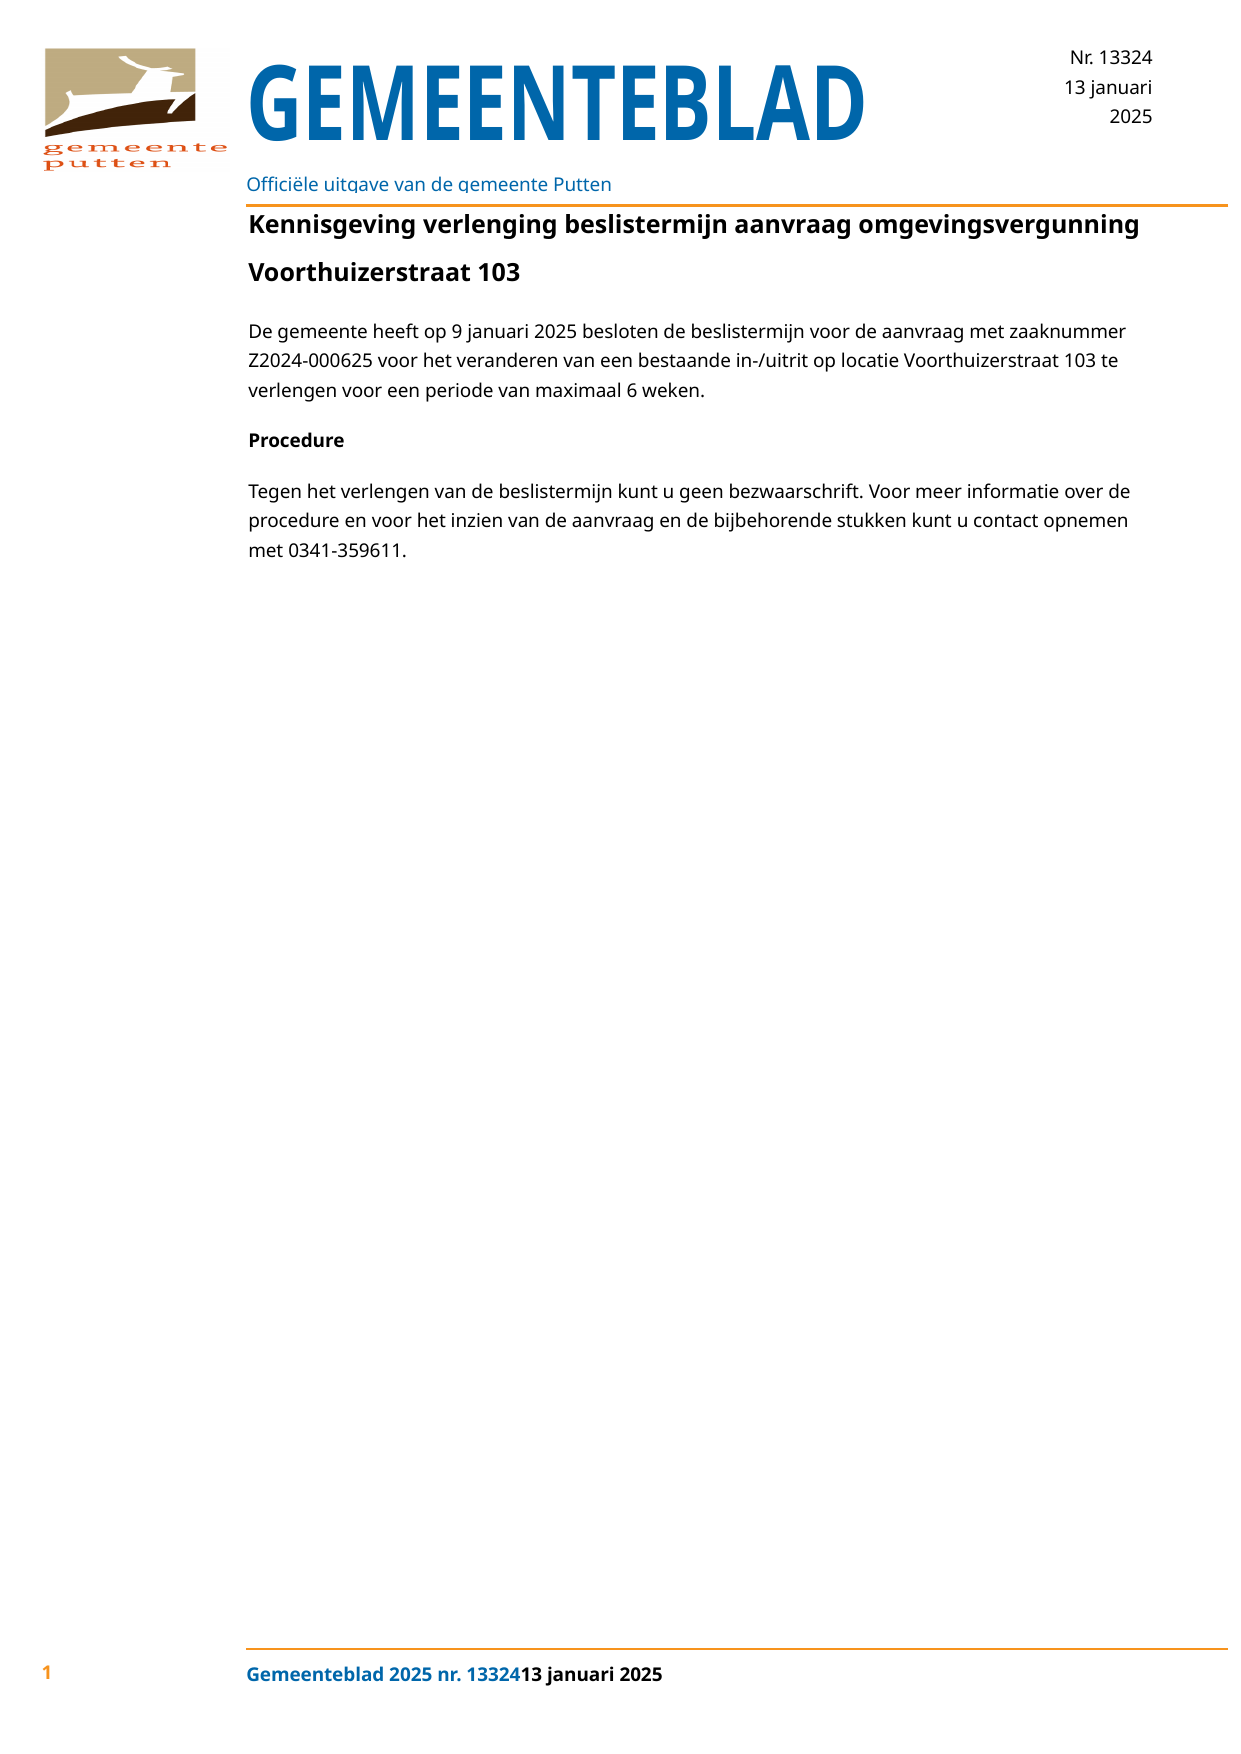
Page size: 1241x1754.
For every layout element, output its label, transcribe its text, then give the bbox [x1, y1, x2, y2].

text Tegen het verlengen van de beslistermijn kunt u geen bezwaarschrift. Voor meer informatie over de procedure en voor het inzien van de aanvraag en de bijbehorende stukken kunt u contact opnemen met 0341-359611. [248, 478, 1152, 563]
picture [41, 47, 231, 172]
text Procedure [248, 427, 1152, 453]
text De gemeente heeft op 9 januari 2025 besloten de beslistermijn voor de aanvraag met zaaknummer Z2024-000625 voor het veranderen van een bestaande in-/uitrit op locatie Voorthuizerstraat 103 te verlengen voor een periode van maximaal 6 weken. [248, 318, 1152, 403]
text Kennisgeving verlenging beslistermijn aanvraag omgevingsvergunning Voorthuizerstraat 103 [248, 207, 1152, 288]
